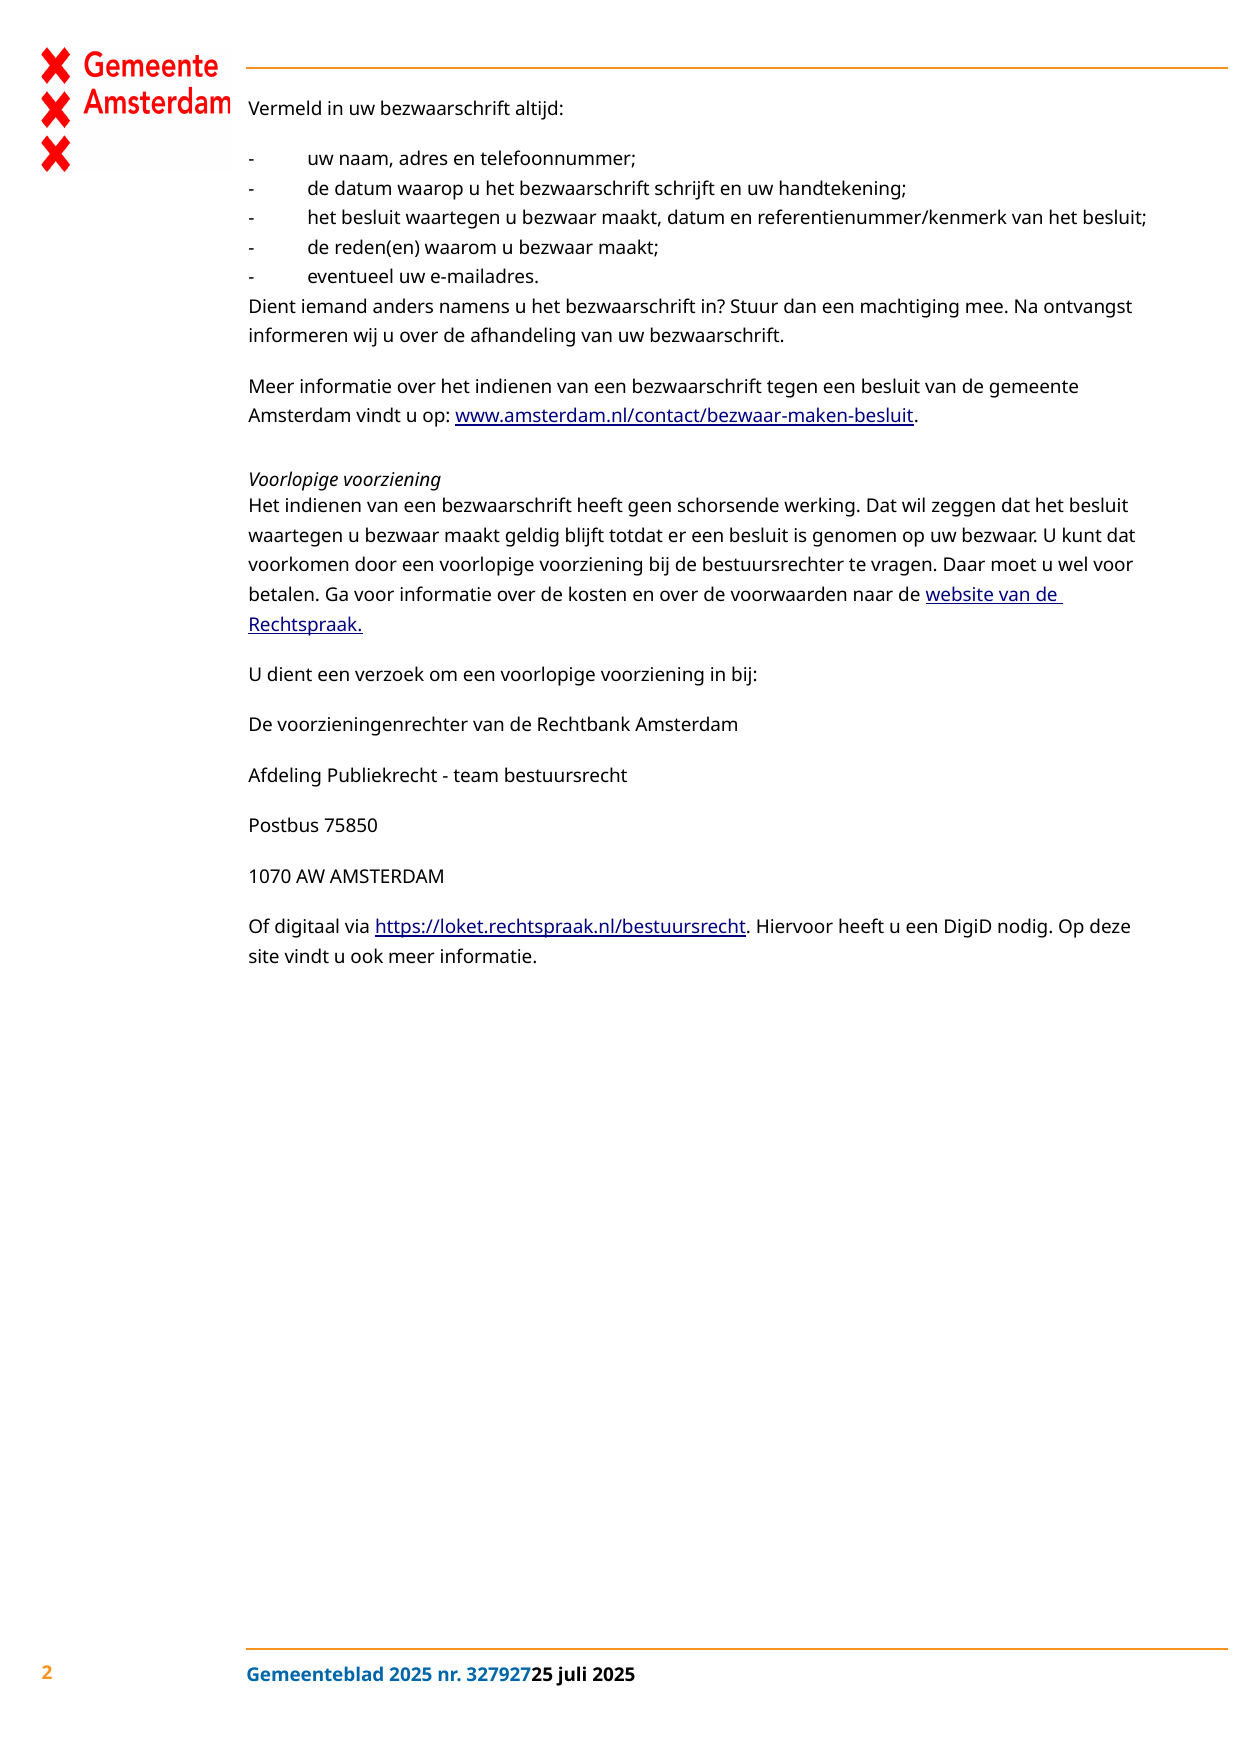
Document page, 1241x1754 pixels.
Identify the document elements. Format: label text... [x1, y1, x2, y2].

list het besluit waartegen u bezwaar maakt, datum en referentienummer/kenmerk van het besluit; [248, 204, 1152, 230]
text Postbus 75850 [248, 812, 1152, 838]
list de reden(en) waarom u bezwaar maakt; [248, 234, 1152, 260]
text U dient een verzoek om een voorlopige voorziening in bij: [248, 661, 1152, 687]
text Afdeling Publiekrecht - team bestuursrecht [248, 762, 1152, 788]
text Dient iemand anders namens u het bezwaarschrift in? Stuur dan een machtiging mee. Na ontvangst informeren wij u over de afhandeling van uw bezwaarschrift. [248, 293, 1152, 348]
picture [41, 47, 231, 172]
text De voorzieningenrechter van de Rechtbank Amsterdam [248, 712, 1152, 737]
list de datum waarop u het bezwaarschrift schrijft en uw handtekening; [248, 175, 1152, 201]
list uw naam, adres en telefoonnummer; [248, 145, 1152, 171]
text 1070 AW AMSTERDAM [248, 863, 1152, 888]
text Voorlopige voorziening [248, 467, 1152, 492]
text Of digitaal via https://loket.rechtspraak.nl/bestuursrecht. Hiervoor heeft u een DigiD nodig. Op deze site vindt u ook meer informatie. [248, 913, 1152, 968]
text Het indienen van een bezwaarschrift heeft geen schorsende werking. Dat wil zeggen dat het besluit waartegen u bezwaar maakt geldig blijft totdat er een besluit is genomen op uw bezwaar. U kunt dat voorkomen door een voorlopige voorziening bij de bestuursrechter te vragen. Daar moet u wel voor betalen. Ga voor informatie over de kosten en over de voorwaarden naar de website van de Rechtspraak. [248, 492, 1152, 636]
text Vermeld in uw bezwaarschrift altijd: [248, 95, 1152, 121]
text Meer informatie over het indienen van een bezwaarschrift tegen een besluit van de gemeente Amsterdam vindt u op: www.amsterdam.nl/contact/bezwaar-maken-besluit. [248, 373, 1152, 428]
list eventueel uw e-mailadres. [248, 263, 1152, 289]
